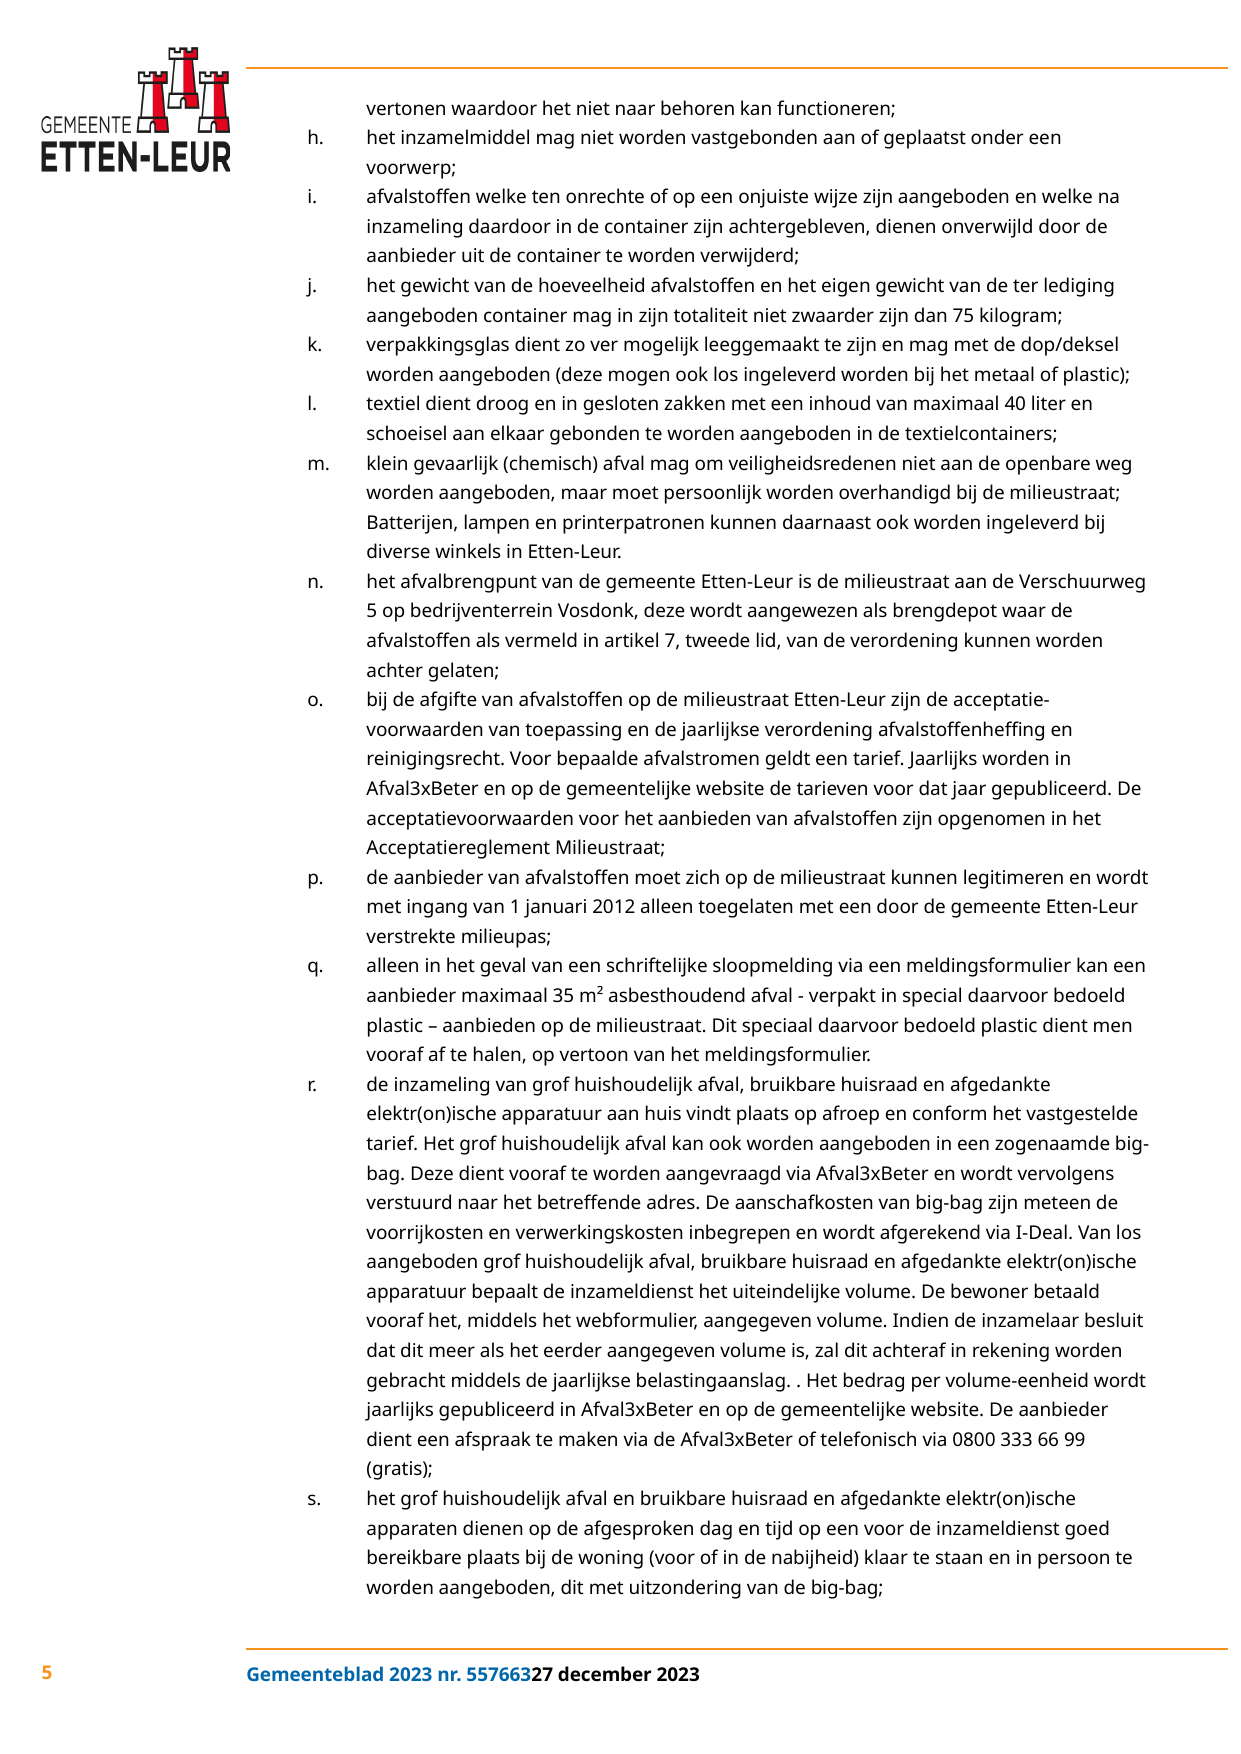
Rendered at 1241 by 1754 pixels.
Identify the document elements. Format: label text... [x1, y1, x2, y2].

list het inzamelmiddel mag niet worden vastgebonden aan of geplaatst onder een voorwerp; [307, 124, 1152, 180]
list textiel dient droog en in gesloten zakken met een inhoud van maximaal 40 liter en schoeisel aan elkaar gebonden te worden aangeboden in de textielcontainers; [307, 391, 1152, 446]
list verpakkingsglas dient zo ver mogelijk leeggemaakt te zijn en mag met de dop/deksel worden aangeboden (deze mogen ook los ingeleverd worden bij het metaal of plastic); [307, 331, 1152, 387]
list het gewicht van de hoeveelheid afvalstoffen en het eigen gewicht van de ter lediging aangeboden container mag in zijn totaliteit niet zwaarder zijn dan 75 kilogram; [307, 272, 1152, 328]
list vertonen waardoor het niet naar behoren kan functioneren; [307, 95, 1152, 121]
list de aanbieder van afvalstoffen moet zich op de milieustraat kunnen legitimeren en wordt met ingang van 1 januari 2012 alleen toegelaten met een door de gemeente Etten-Leur verstrekte milieupas; [307, 864, 1152, 949]
list het grof huishoudelijk afval en bruikbare huisraad en afgedankte elektr(on)ische apparaten dienen op de afgesproken dag en tijd op een voor de inzameldienst goed bereikbare plaats bij de woning (voor of in de nabijheid) klaar te staan en in persoon te worden aangeboden, dit met uitzondering van de big-bag; [307, 1485, 1152, 1600]
list het afvalbrengpunt van de gemeente Etten-Leur is de milieustraat aan de Verschuurweg 5 op bedrijventerrein Vosdonk, deze wordt aangewezen als brengdepot waar de afvalstoffen als vermeld in artikel 7, tweede lid, van de verordening kunnen worden achter gelaten; [307, 568, 1152, 683]
list klein gevaarlijk (chemisch) afval mag om veiligheidsredenen niet aan de openbare weg worden aangeboden, maar moet persoonlijk worden overhandigd bij de milieustraat; Batterijen, lampen en printerpatronen kunnen daarnaast ook worden ingeleverd bij diverse winkels in Etten-Leur. [307, 450, 1152, 564]
picture [41, 47, 231, 172]
list bij de afgifte van afvalstoffen op de milieustraat Etten-Leur zijn de acceptatie-voorwaarden van toepassing en de jaarlijkse verordening afvalstoffenheffing en reinigingsrecht. Voor bepaalde afvalstromen geldt een tarief. Jaarlijks worden in Afval3xBeter en op de gemeentelijke website de tarieven voor dat jaar gepubliceerd. De acceptatievoorwaarden voor het aanbieden van afvalstoffen zijn opgenomen in het Acceptatiereglement Milieustraat; [307, 686, 1152, 860]
list de inzameling van grof huishoudelijk afval, bruikbare huisraad en afgedankte elektr(on)ische apparatuur aan huis vindt plaats op afroep en conform het vastgestelde tarief. Het grof huishoudelijk afval kan ook worden aangeboden in een zogenaamde big-bag. Deze dient vooraf te worden aangevraagd via Afval3xBeter en wordt vervolgens verstuurd naar het betreffende adres. De aanschafkosten van big-bag zijn meteen de voorrijkosten en verwerkingskosten inbegrepen en wordt afgerekend via I-Deal. Van los aangeboden grof huishoudelijk afval, bruikbare huisraad en afgedankte elektr(on)ische apparatuur bepaalt de inzameldienst het uiteindelijke volume. De bewoner betaald vooraf het, middels het webformulier, aangegeven volume. Indien de inzamelaar besluit dat dit meer als het eerder aangegeven volume is, zal dit achteraf in rekening worden gebracht middels de jaarlijkse belastingaanslag. . Het bedrag per volume-eenheid wordt jaarlijks gepubliceerd in Afval3xBeter en op de gemeentelijke website. De aanbieder dient een afspraak te maken via de Afval3xBeter of telefonisch via 0800 333 66 99 (gratis); [307, 1071, 1152, 1481]
list alleen in het geval van een schriftelijke sloopmelding via een meldingsformulier kan een aanbieder maximaal 35 m² asbesthoudend afval - verpakt in special daarvoor bedoeld plastic – aanbieden op de milieustraat. Dit speciaal daarvoor bedoeld plastic dient men vooraf af te halen, op vertoon van het meldingsformulier. [307, 953, 1152, 1067]
list afvalstoffen welke ten onrechte of op een onjuiste wijze zijn aangeboden en welke na inzameling daardoor in de container zijn achtergebleven, dienen onverwijld door de aanbieder uit de container te worden verwijderd; [307, 183, 1152, 268]
